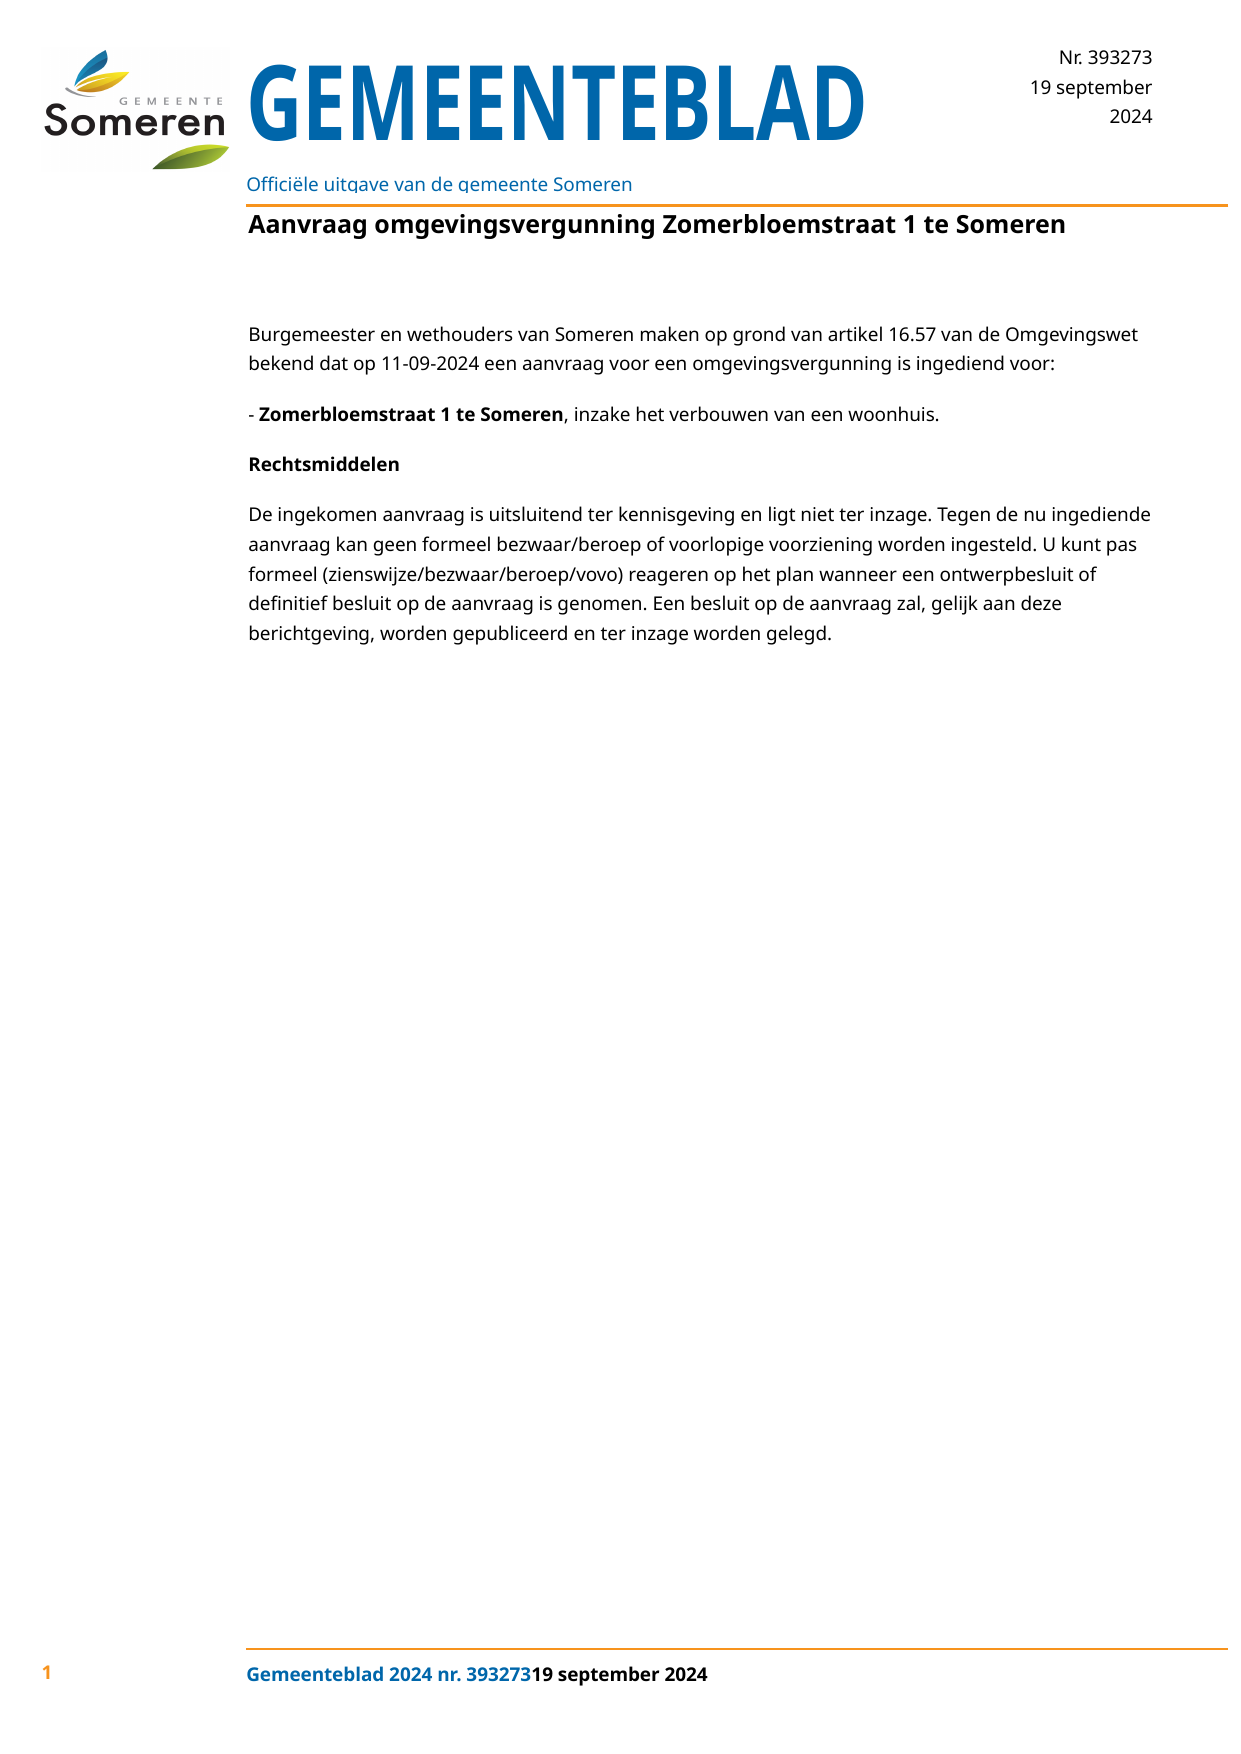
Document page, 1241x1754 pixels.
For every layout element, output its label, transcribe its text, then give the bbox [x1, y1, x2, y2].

text Rechtsmiddelen [248, 451, 1152, 477]
picture [41, 47, 231, 172]
text Burgemeester en wethouders van Someren maken op grond van artikel 16.57 van de Omgevingswet bekend dat op 11-09-2024 een aanvraag voor een omgevingsvergunning is ingediend voor: [248, 321, 1152, 376]
text - Zomerbloemstraat 1 te Someren, inzake het verbouwen van een woonhuis. [248, 401, 1152, 426]
text Aanvraag omgevingsvergunning Zomerbloemstraat 1 te Someren [248, 207, 1152, 241]
text De ingekomen aanvraag is uitsluitend ter kennisgeving en ligt niet ter inzage. Tegen de nu ingediende aanvraag kan geen formeel bezwaar/beroep of voorlopige voorziening worden ingesteld. U kunt pas formeel (zienswijze/bezwaar/beroep/vovo) reageren op het plan wanneer een ontwerpbesluit of definitief besluit op de aanvraag is genomen. Een besluit op de aanvraag zal, gelijk aan deze berichtgeving, worden gepubliceerd en ter inzage worden gelegd. [248, 502, 1152, 646]
